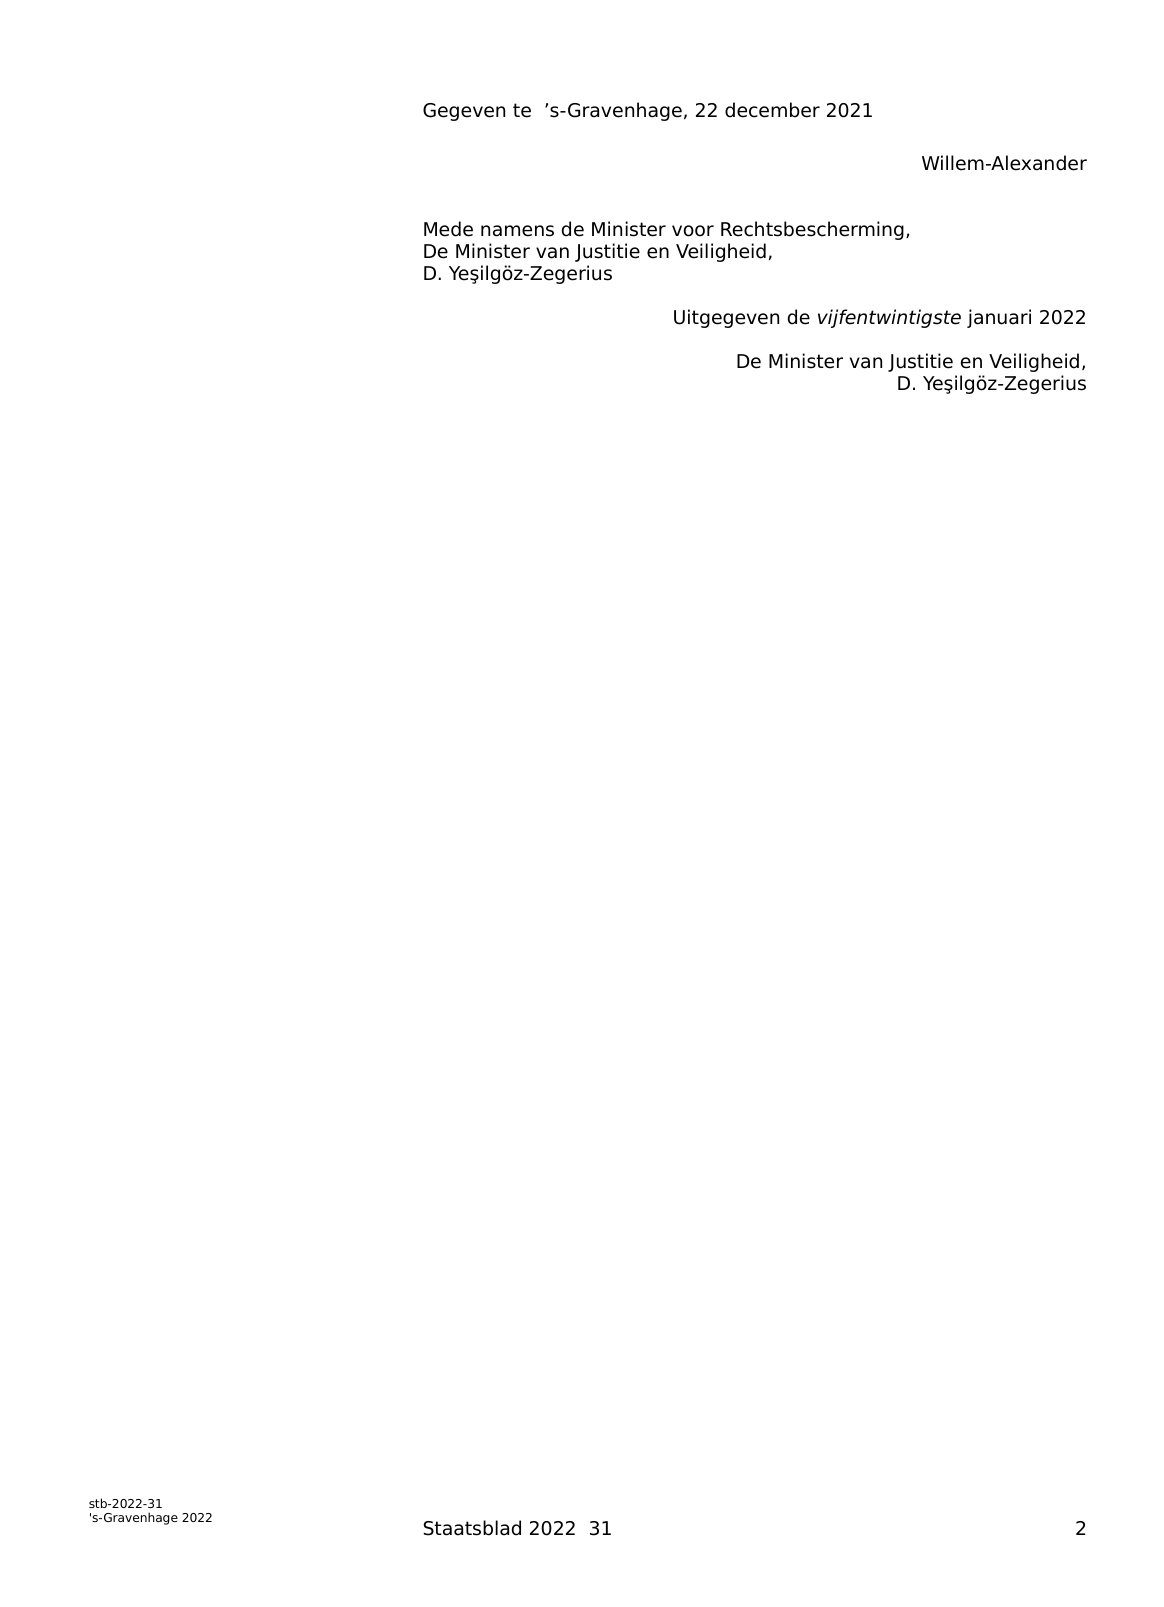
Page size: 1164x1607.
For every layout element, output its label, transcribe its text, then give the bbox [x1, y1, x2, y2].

text De Minister van Justitie en Veiligheid, D. Yeşilgöz-Zegerius [422, 351, 1087, 395]
text 's-Gravenhage 2022 [88, 1511, 323, 1525]
text Gegeven te ’s-Gravenhage, 22 december 2021 [422, 100, 1087, 122]
text stb-2022-31 [88, 1497, 323, 1511]
text Willem-Alexander [422, 152, 1087, 174]
text Uitgegeven de vijfentwintigste januari 2022 [422, 307, 1087, 329]
text Mede namens de Minister voor Rechtsbescherming, De Minister van Justitie en Veiligheid, D. Yeşilgöz-Zegerius [422, 197, 1087, 284]
